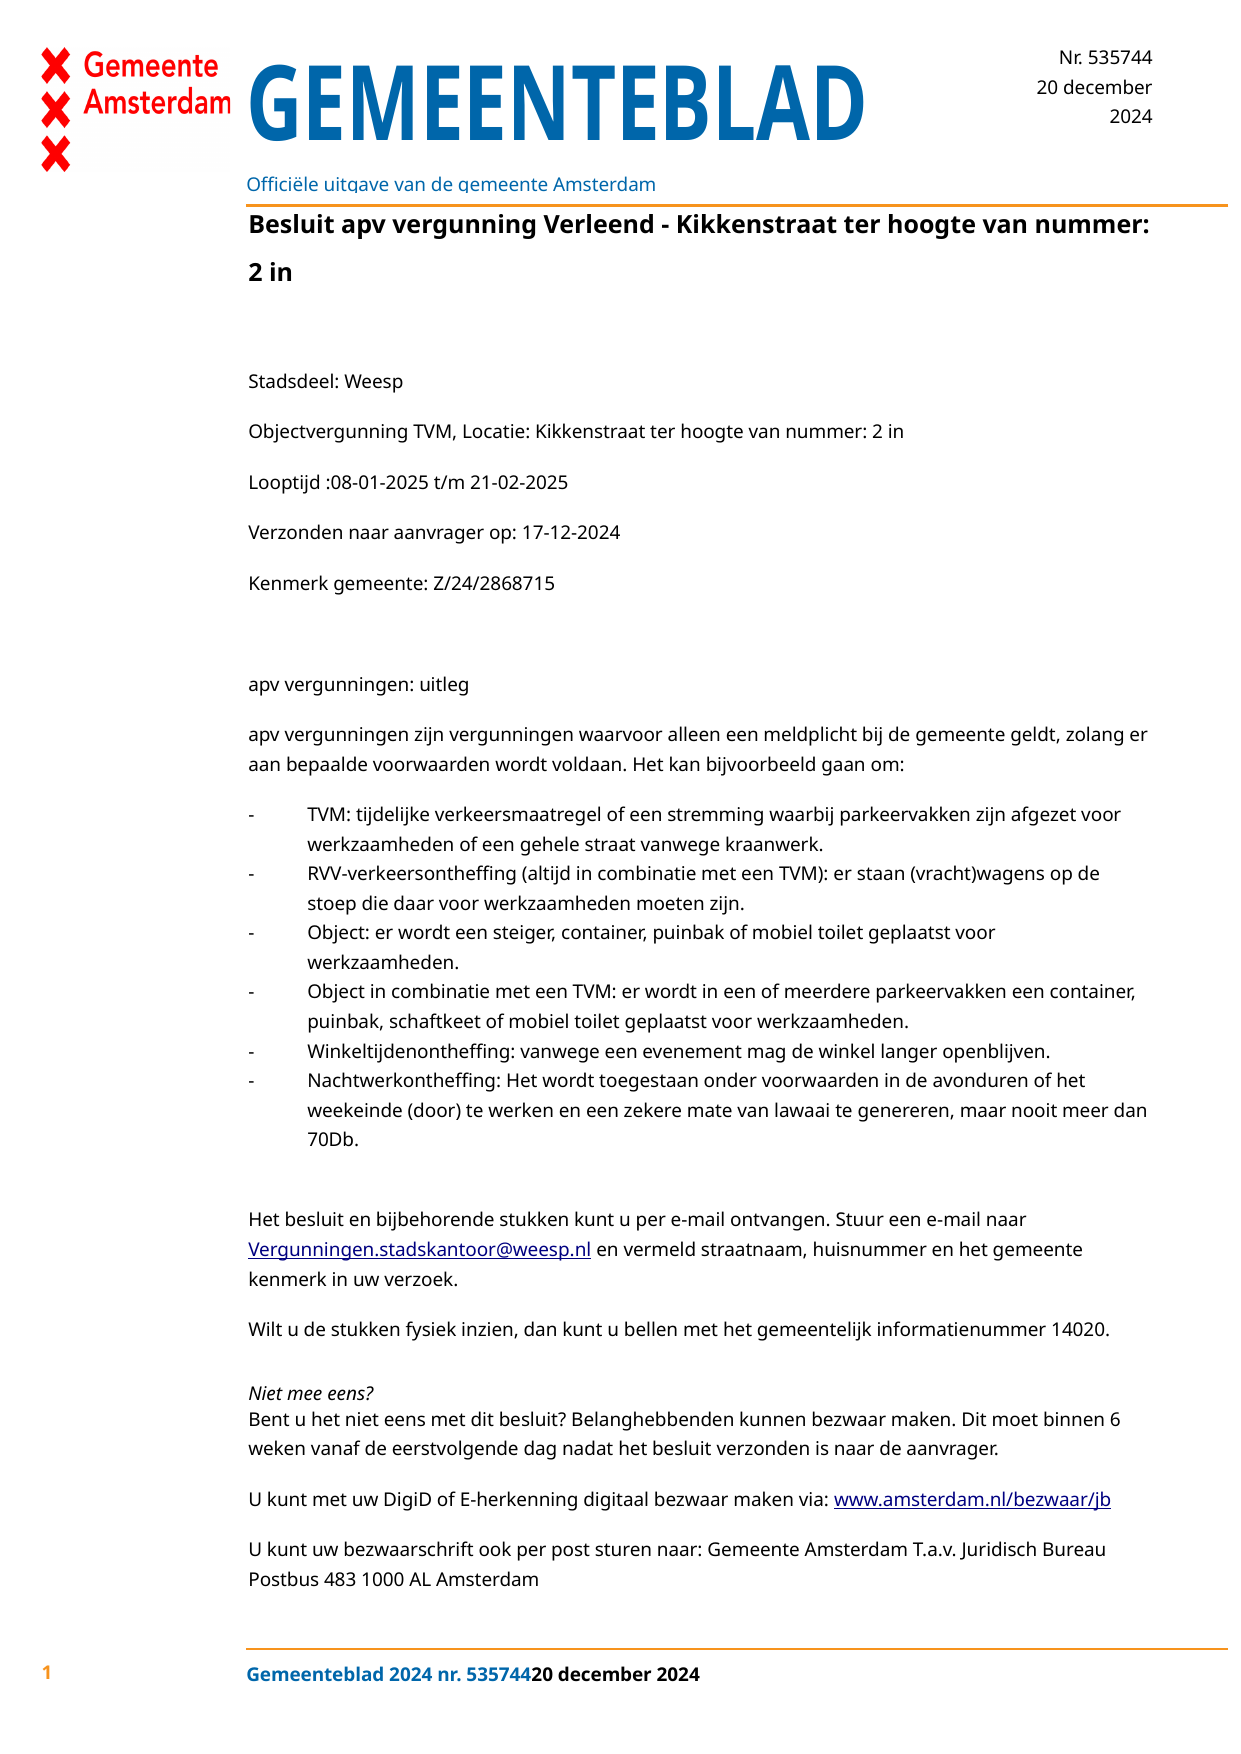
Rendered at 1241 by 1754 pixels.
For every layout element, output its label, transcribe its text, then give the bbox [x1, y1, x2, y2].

text Kenmerk gemeente: Z/24/2868715 [248, 570, 1152, 596]
text Niet mee eens? [248, 1380, 1152, 1406]
text apv vergunningen zijn vergunningen waarvoor alleen een meldplicht bij de gemeente geldt, zolang er aan bepaalde voorwaarden wordt voldaan. Het kan bijvoorbeeld gaan om: [248, 721, 1152, 777]
text Het besluit en bijbehorende stukken kunt u per e-mail ontvangen. Stuur een e-mail naar Vergunningen.stadskantoor@weesp.nl en vermeld straatnaam, huisnummer en het gemeente kenmerk in uw verzoek. [248, 1207, 1152, 1292]
text Looptijd :08-01-2025 t/m 21-02-2025 [248, 469, 1152, 495]
text Verzonden naar aanvrager op: 17-12-2024 [248, 519, 1152, 545]
list RVV-verkeersontheffing (altijd in combinatie met een TVM): er staan (vracht)wagens op de stoep die daar voor werkzaamheden moeten zijn. [248, 860, 1152, 916]
text U kunt uw bezwaarschrift ook per post sturen naar: Gemeente Amsterdam T.a.v. Juridisch Bureau Postbus 483 1000 AL Amsterdam [248, 1536, 1152, 1592]
text apv vergunningen: uitleg [248, 671, 1152, 697]
text Objectvergunning TVM, Locatie: Kikkenstraat ter hoogte van nummer: 2 in [248, 419, 1152, 444]
list Object: er wordt een steiger, container, puinbak of mobiel toilet geplaatst voor werkzaamheden. [248, 919, 1152, 975]
text Bent u het niet eens met dit besluit? Belanghebbenden kunnen bezwaar maken. Dit moet binnen 6 weken vanaf de eerstvolgende dag nadat het besluit verzonden is naar de aanvrager. [248, 1406, 1152, 1461]
list Winkeltijdenontheffing: vanwege een evenement mag de winkel langer openblijven. [248, 1038, 1152, 1064]
text U kunt met uw DigiD of E-herkenning digitaal bezwaar maken via: www.amsterdam.nl/bezwaar/jb [248, 1486, 1152, 1512]
picture [41, 47, 231, 172]
text Besluit apv vergunning Verleend - Kikkenstraat ter hoogte van nummer: 2 in [248, 207, 1152, 288]
text Stadsdeel: Weesp [248, 368, 1152, 394]
list Object in combinatie met een TVM: er wordt in een of meerdere parkeervakken een container, puinbak, schaftkeet of mobiel toilet geplaatst voor werkzaamheden. [248, 979, 1152, 1034]
text Wilt u de stukken fysiek inzien, dan kunt u bellen met het gemeentelijk informatienummer 14020. [248, 1316, 1152, 1342]
list TVM: tijdelijke verkeersmaatregel of een stremming waarbij parkeervakken zijn afgezet voor werkzaamheden of een gehele straat vanwege kraanwerk. [248, 801, 1152, 857]
list Nachtwerkontheffing: Het wordt toegestaan onder voorwaarden in de avonduren of het weekeinde (door) te werken en een zekere mate van lawaai te genereren, maar nooit meer dan 70Db. [248, 1067, 1152, 1152]
